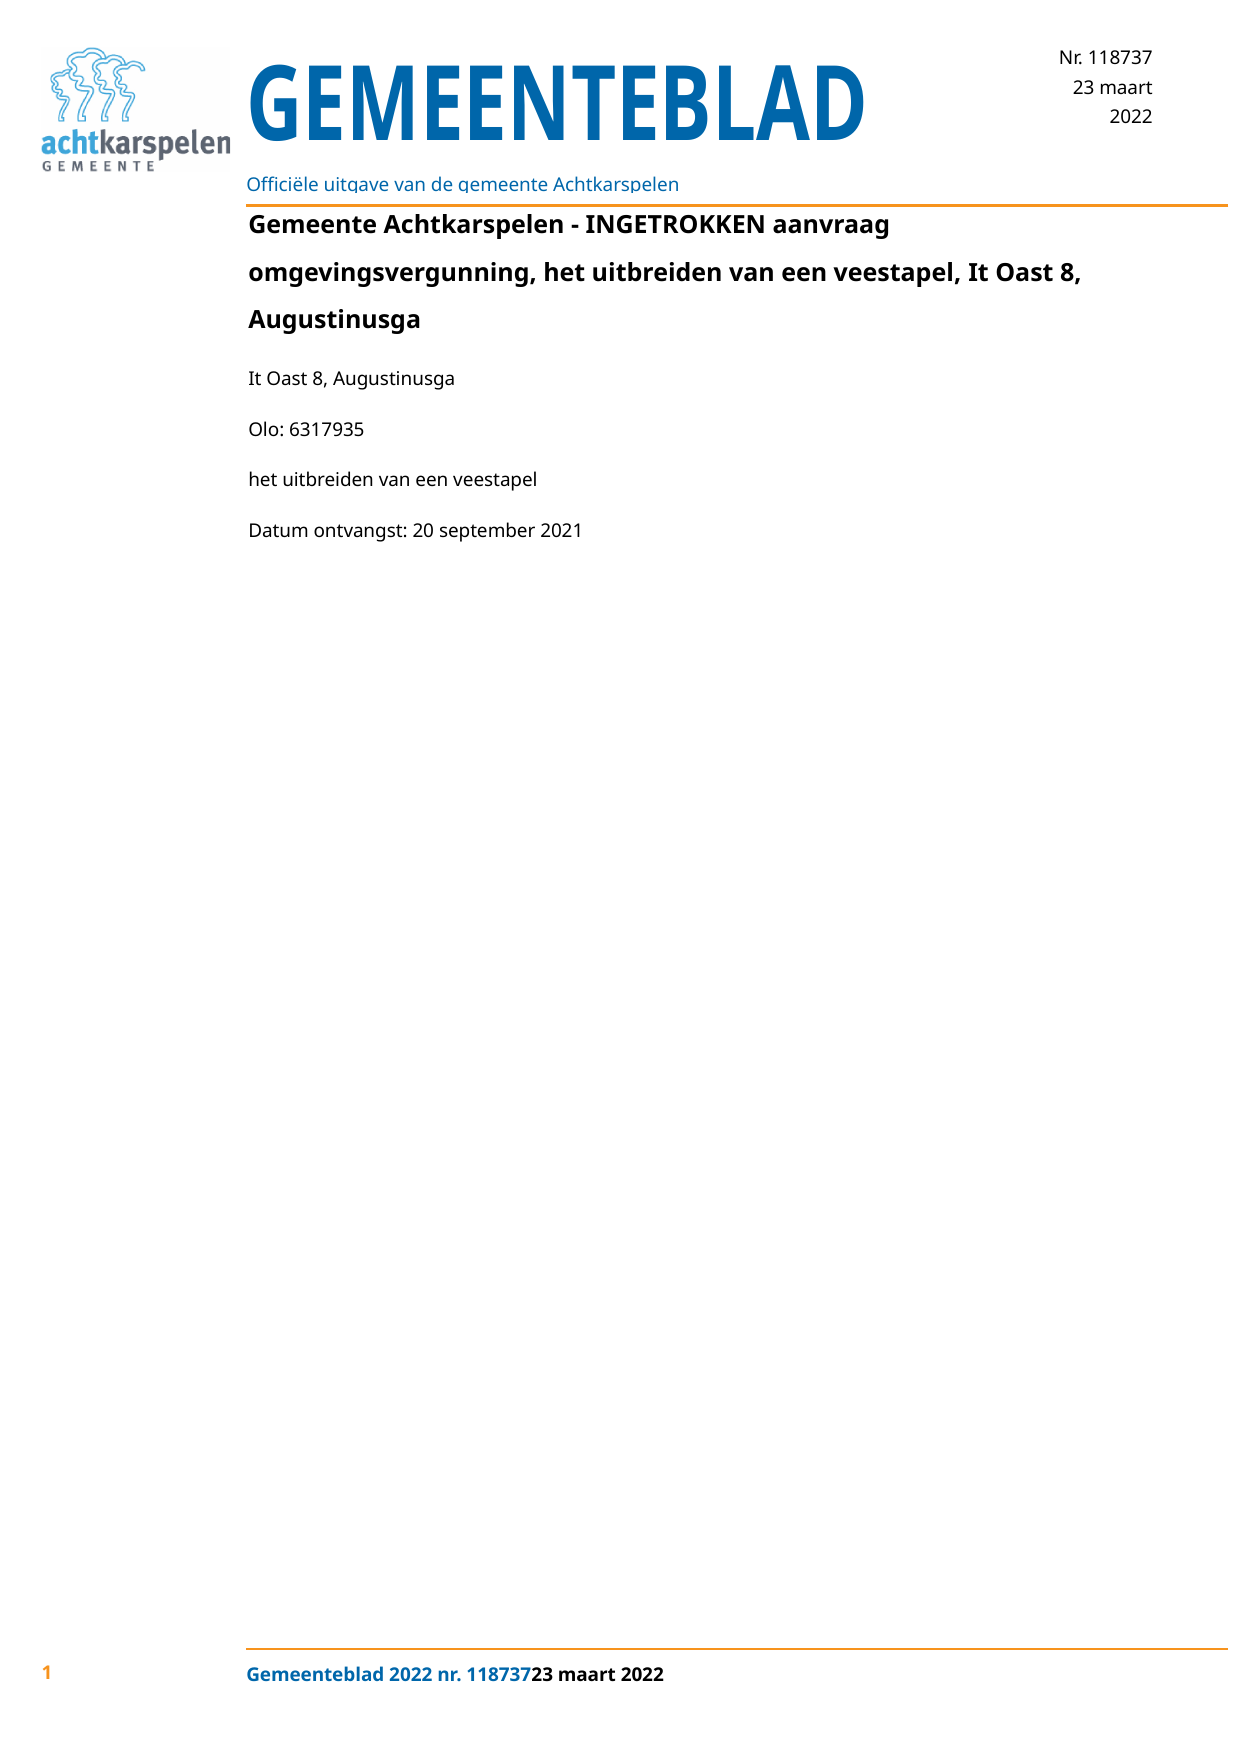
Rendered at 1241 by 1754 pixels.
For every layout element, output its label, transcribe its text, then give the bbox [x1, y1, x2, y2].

text It Oast 8, Augustinusga [248, 366, 1152, 391]
text Gemeente Achtkarspelen - INGETROKKEN aanvraag omgevingsvergunning, het uitbreiden van een veestapel, It Oast 8, Augustinusga [248, 207, 1152, 336]
text het uitbreiden van een veestapel [248, 466, 1152, 492]
text Olo: 6317935 [248, 416, 1152, 442]
text Datum ontvangst: 20 september 2021 [248, 517, 1152, 542]
picture [41, 47, 231, 172]
